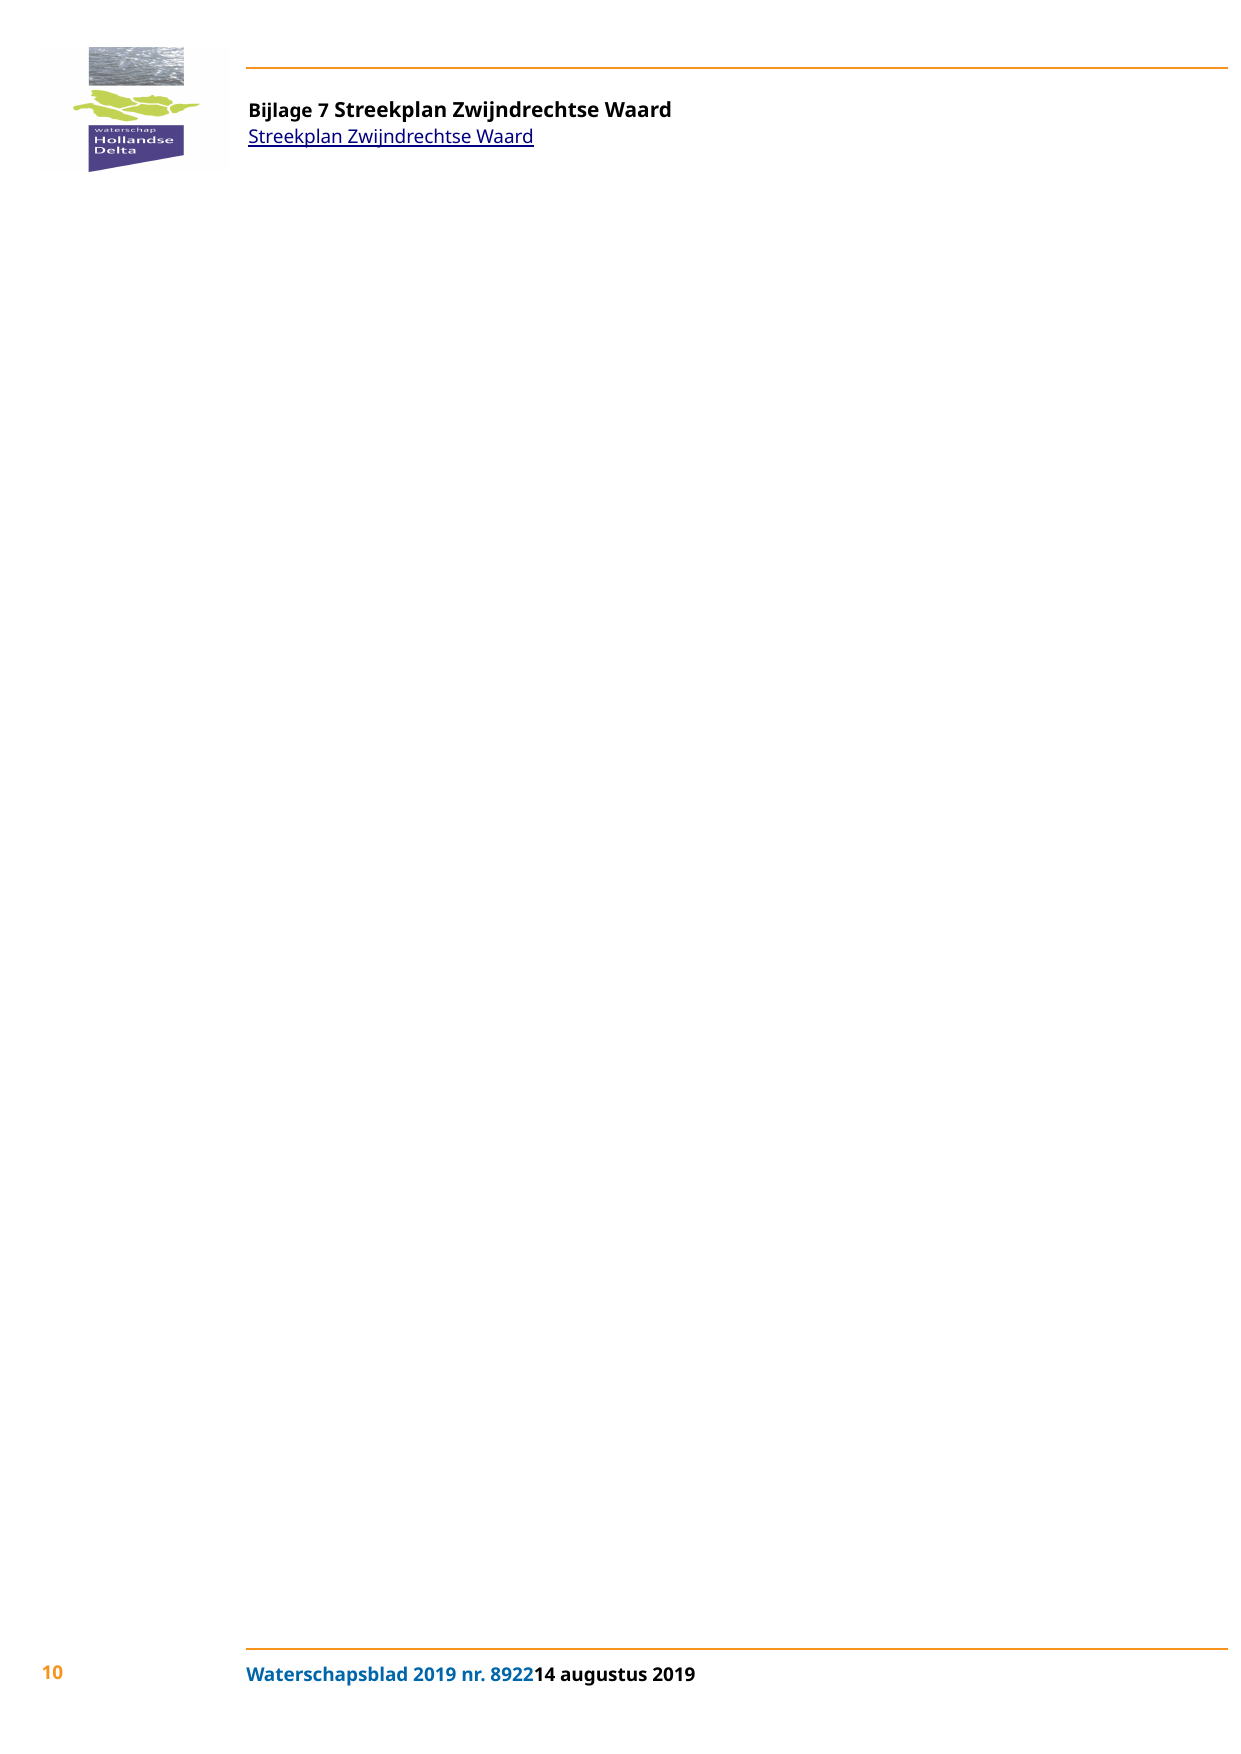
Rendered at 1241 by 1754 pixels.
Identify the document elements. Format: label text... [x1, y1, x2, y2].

picture [41, 47, 231, 172]
text Bijlage 7 Streekplan Zwijndrechtse Waard [248, 95, 1152, 123]
text Streekplan Zwijndrechtse Waard [248, 123, 1152, 149]
